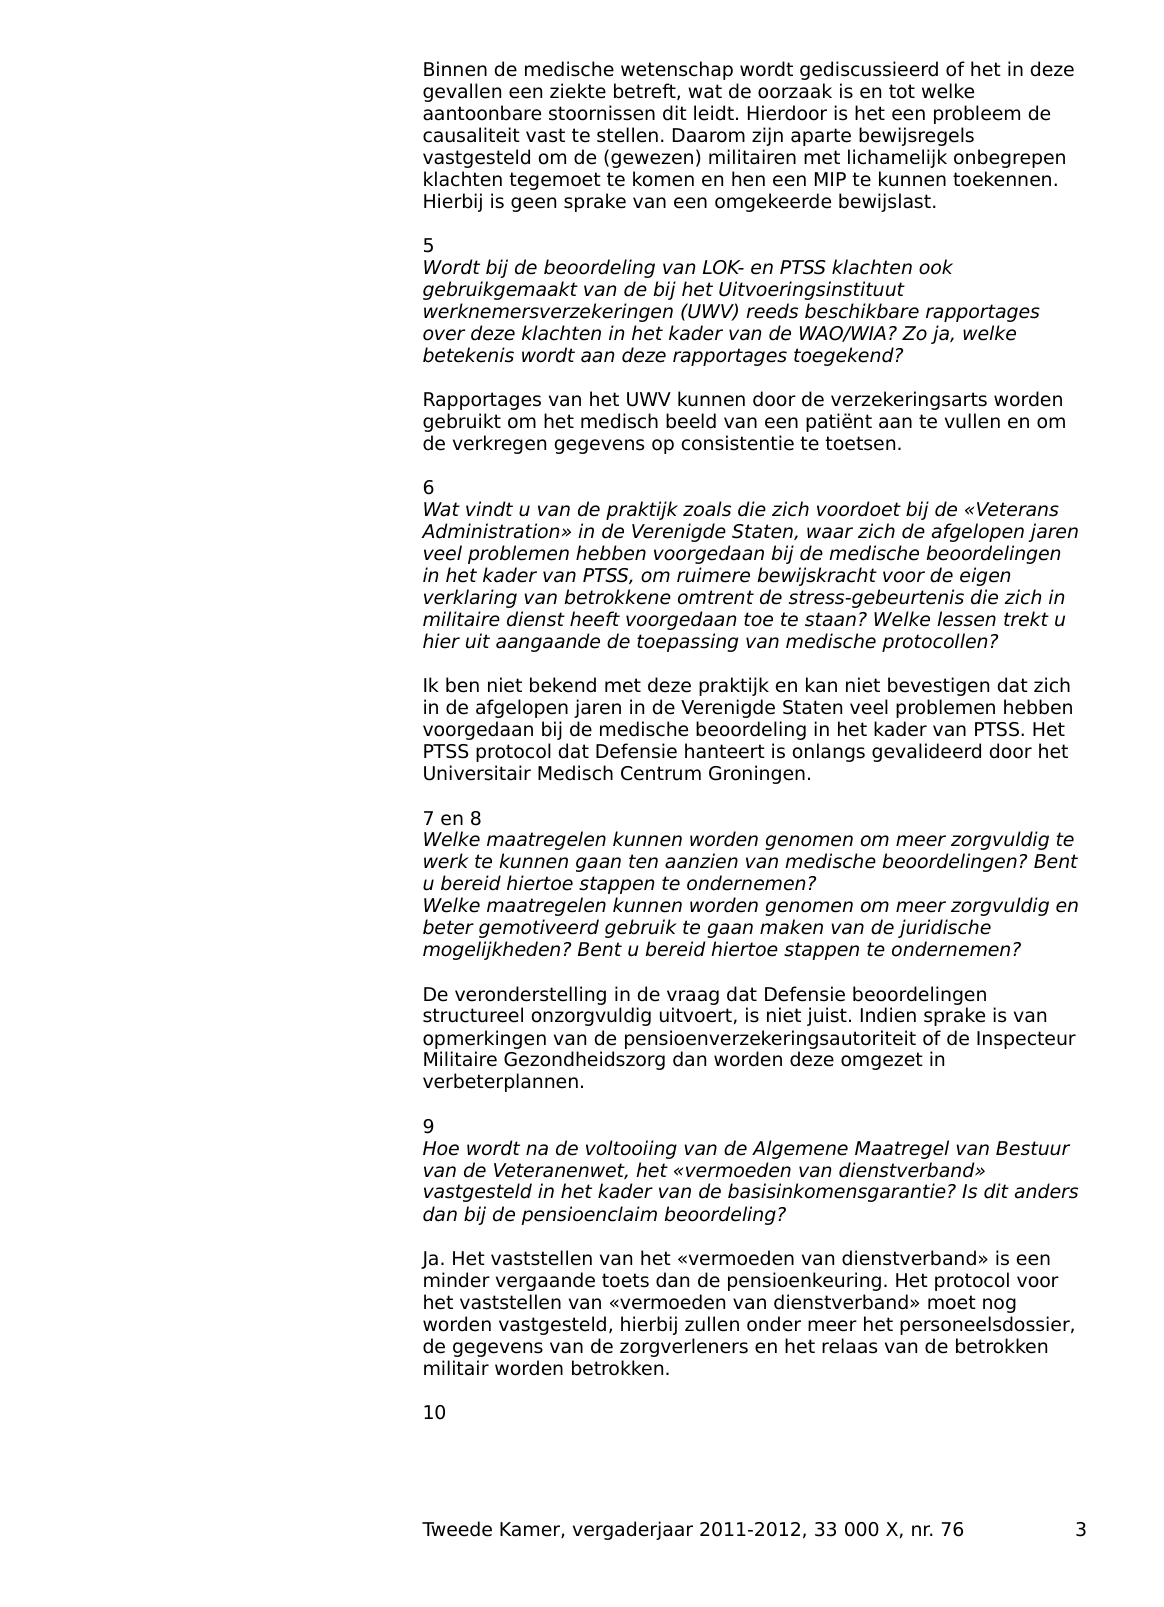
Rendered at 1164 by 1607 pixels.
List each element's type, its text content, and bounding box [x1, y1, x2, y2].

text 6 [422, 477, 1087, 499]
text De veronderstelling in de vraag dat Defensie beoordelingen structureel onzorgvuldig uitvoert, is niet juist. Indien sprake is van opmerkingen van de pensioenverzekeringsautoriteit of de Inspecteur Militaire Gezondheidszorg dan worden deze omgezet in verbeterplannen. [422, 983, 1087, 1093]
text 9 [422, 1116, 1087, 1137]
text 7 en 8 [422, 807, 1087, 829]
text Welke maatregelen kunnen worden genomen om meer zorgvuldig te werk te kunnen gaan ten aanzien van medische beoordelingen? Bent u bereid hiertoe stappen te ondernemen? [422, 829, 1087, 895]
text Wordt bij de beoordeling van LOK- en PTSS klachten ook gebruikgemaakt van de bij het Uitvoeringsinstituut werknemersverzekeringen (UWV) reeds beschikbare rapportages over deze klachten in het kader van de WAO/WIA? Zo ja, welke betekenis wordt aan deze rapportages toegekend? [422, 257, 1087, 367]
text Rapportages van het UWV kunnen door de verzekeringsarts worden gebruikt om het medisch beeld van een patiënt aan te vullen en om de verkregen gegevens op consistentie te toetsen. [422, 389, 1087, 455]
text Hoe wordt na de voltooiing van de Algemene Maatregel van Bestuur van de Veteranenwet, het «vermoeden van dienstverband» vastgesteld in het kader van de basisinkomensgarantie? Is dit anders dan bij de pensioenclaim beoordeling? [422, 1137, 1087, 1225]
text 10 [422, 1402, 1087, 1424]
text Binnen de medische wetenschap wordt gediscussieerd of het in deze gevallen een ziekte betreft, wat de oorzaak is en tot welke aantoonbare stoornissen dit leidt. Hierdoor is het een probleem de causaliteit vast te stellen. Daarom zijn aparte bewijsregels vastgesteld om de (gewezen) militairen met lichamelijk onbegrepen klachten tegemoet te komen en hen een MIP te kunnen toekennen. Hierbij is geen sprake van een omgekeerde bewijslast. [422, 59, 1087, 213]
text Welke maatregelen kunnen worden genomen om meer zorgvuldig en beter gemotiveerd gebruik te gaan maken van de juridische mogelijkheden? Bent u bereid hiertoe stappen te ondernemen? [422, 895, 1087, 961]
text 5 [422, 235, 1087, 257]
text Ik ben niet bekend met deze praktijk en kan niet bevestigen dat zich in de afgelopen jaren in de Verenigde Staten veel problemen hebben voorgedaan bij de medische beoordeling in het kader van PTSS. Het PTSS protocol dat Defensie hanteert is onlangs gevalideerd door het Universitair Medisch Centrum Groningen. [422, 675, 1087, 785]
text Wat vindt u van de praktijk zoals die zich voordoet bij de «Veterans Administration» in de Verenigde Staten, waar zich de afgelopen jaren veel problemen hebben voorgedaan bij de medische beoordelingen in het kader van PTSS, om ruimere bewijskracht voor de eigen verklaring van betrokkene omtrent de stress-gebeurtenis die zich in militaire dienst heeft voorgedaan toe te staan? Welke lessen trekt u hier uit aangaande de toepassing van medische protocollen? [422, 499, 1087, 653]
text Ja. Het vaststellen van het «vermoeden van dienstverband» is een minder vergaande toets dan de pensioenkeuring. Het protocol voor het vaststellen van «vermoeden van dienstverband» moet nog worden vastgesteld, hierbij zullen onder meer het personeelsdossier, de gegevens van de zorgverleners en het relaas van de betrokken militair worden betrokken. [422, 1248, 1087, 1379]
